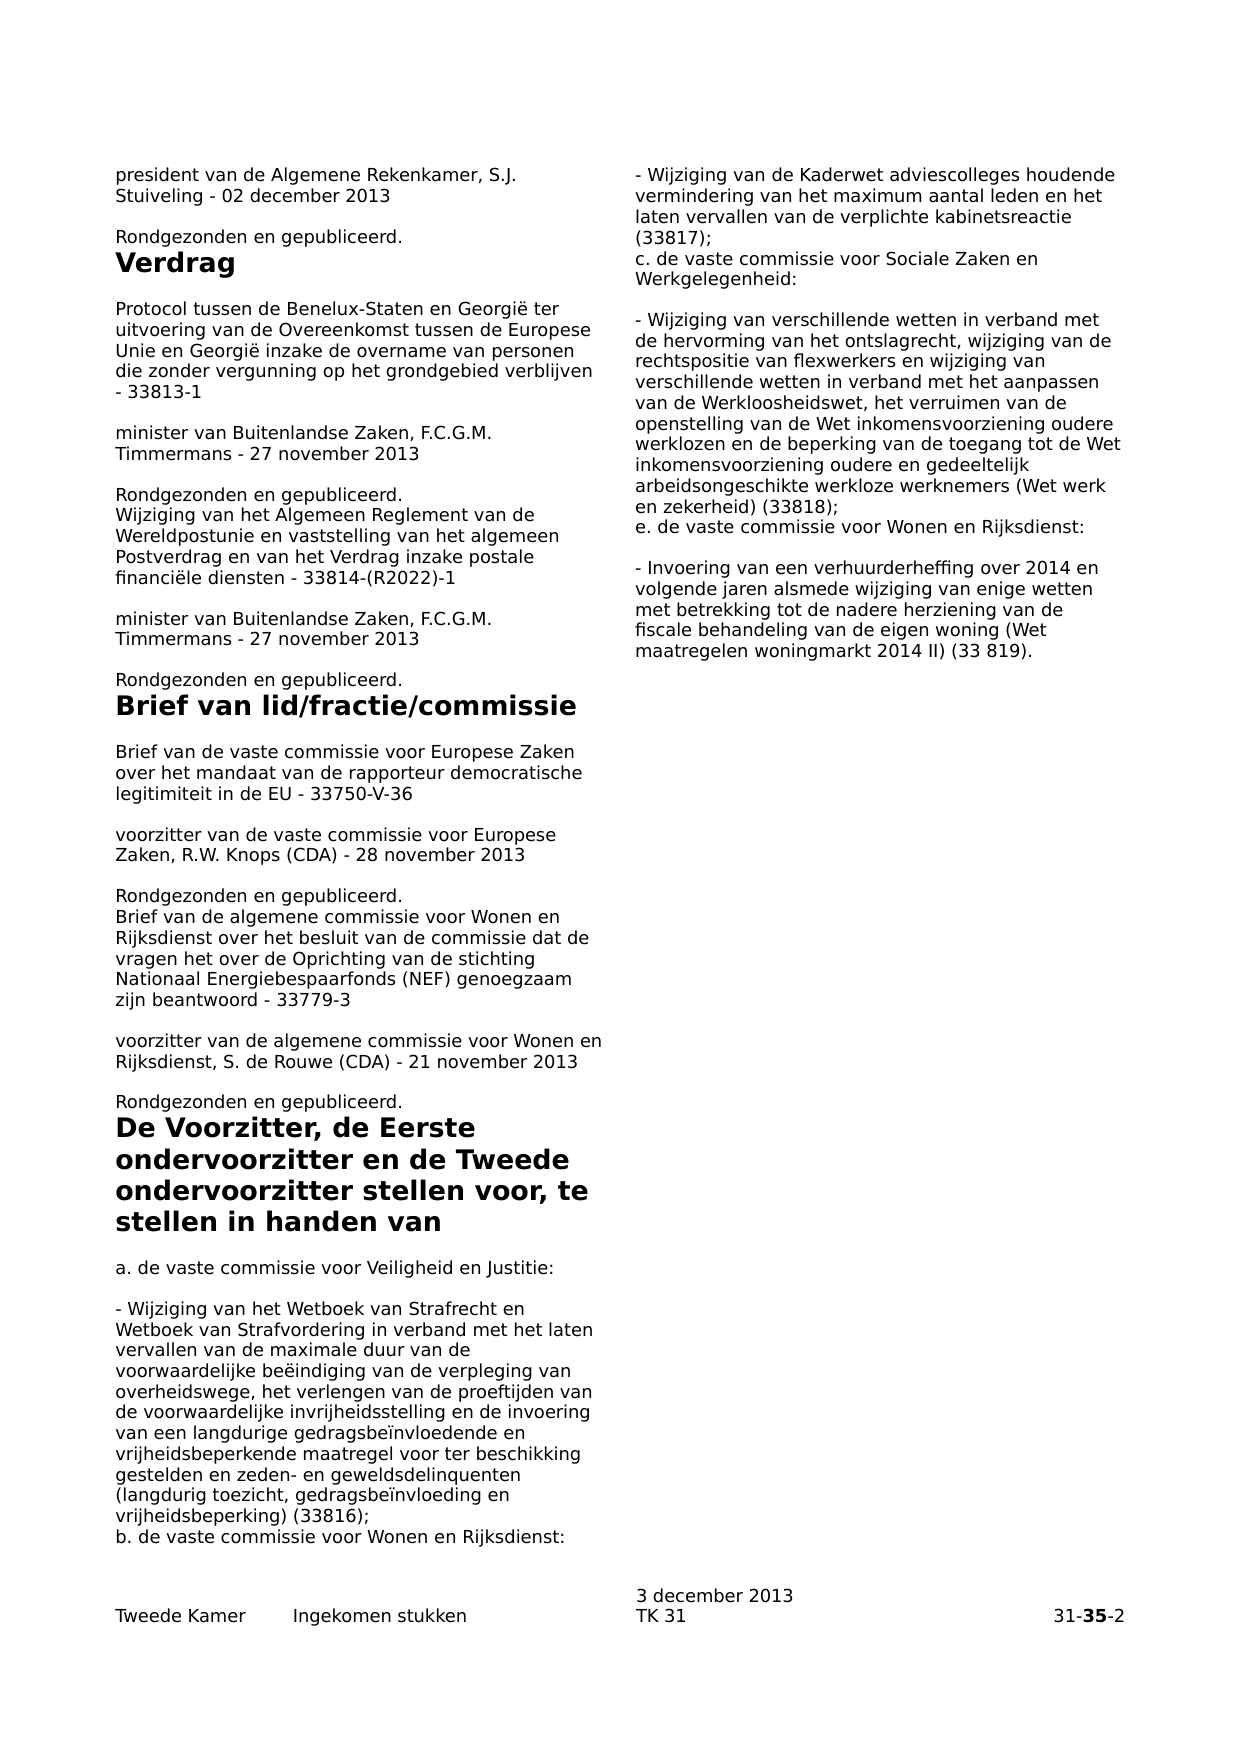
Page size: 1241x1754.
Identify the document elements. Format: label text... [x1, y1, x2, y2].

text Rondgezonden en gepubliceerd. [115, 670, 605, 691]
text Rondgezonden en gepubliceerd. [115, 1092, 605, 1113]
text Rondgezonden en gepubliceerd. [115, 484, 605, 505]
text Brief van de algemene commissie voor Wonen en Rijksdienst over het besluit van de commissie dat de vragen het over de Oprichting van de stichting Nationaal Energiebespaarfonds (NEF) genoegzaam zijn beantwoord - 33779-3 [115, 907, 605, 1011]
text voorzitter van de vaste commissie voor Europese Zaken, R.W. Knops (CDA) - 28 november 2013 [115, 824, 605, 866]
text Rondgezonden en gepubliceerd. [115, 886, 605, 907]
text Brief van de vaste commissie voor Europese Zaken over het mandaat van de rapporteur democratische legitimiteit in de EU - 33750-V-36 [115, 742, 605, 804]
text e. de vaste commissie voor Wonen en Rijksdienst: [635, 517, 1125, 538]
text voorzitter van de algemene commissie voor Wonen en Rijksdienst, S. de Rouwe (CDA) - 21 november 2013 [115, 1031, 605, 1072]
title Verdrag [115, 247, 605, 279]
text - Wijziging van het Wetboek van Strafrecht en Wetboek van Strafvordering in verband met het laten vervallen van de maximale duur van de voorwaardelijke beëindiging van de verpleging van overheidswege, het verlengen van de proeftijden van de voorwaardelijke invrijheidsstelling en de invoering van een langdurige gedragsbeïnvloedende en vrijheidsbeperkende maatregel voor ter beschikking gestelden en zeden- en geweldsdelinquenten (langdurig toezicht, gedragsbeïnvloeding en vrijheidsbeperking) (33816); [115, 1299, 605, 1527]
text minister van Buitenlandse Zaken, F.C.G.M. Timmermans - 27 november 2013 [115, 423, 605, 464]
text minister van Buitenlandse Zaken, F.C.G.M. Timmermans - 27 november 2013 [115, 608, 605, 650]
text b. de vaste commissie voor Wonen en Rijksdienst: [115, 1527, 605, 1548]
text - Wijziging van de Kaderwet adviescolleges houdende vermindering van het maximum aantal leden en het laten vervallen van de verplichte kabinetsreactie (33817); [635, 165, 1125, 248]
title Brief van lid/fractie/commissie [115, 691, 605, 722]
text Protocol tussen de Benelux-Staten en Georgië ter uitvoering van de Overeenkomst tussen de Europese Unie en Georgië inzake de overname van personen die zonder vergunning op het grondgebied verblijven - 33813-1 [115, 299, 605, 403]
text Rondgezonden en gepubliceerd. [115, 227, 605, 247]
text Wijziging van het Algemeen Reglement van de Wereldpostunie en vaststelling van het algemeen Postverdrag en van het Verdrag inzake postale financiële diensten - 33814-(R2022)-1 [115, 505, 605, 588]
text - Invoering van een verhuurderheffing over 2014 en volgende jaren alsmede wijziging van enige wetten met betrekking tot de nadere herziening van de fiscale behandeling van de eigen woning (Wet maatregelen woningmarkt 2014 II) (33 819). [635, 558, 1125, 662]
text c. de vaste commissie voor Sociale Zaken en Werkgelegenheid: [635, 248, 1125, 290]
text - Wijziging van verschillende wetten in verband met de hervorming van het ontslagrecht, wijziging van de rechtspositie van flexwerkers en wijziging van verschillende wetten in verband met het aanpassen van de Werkloosheidswet, het verruimen van de openstelling van de Wet inkomensvoorziening oudere werklozen en de beperking van de toegang tot de Wet inkomensvoorziening oudere en gedeeltelijk arbeidsongeschikte werkloze werknemers (Wet werk en zekerheid) (33818); [635, 310, 1125, 517]
text a. de vaste commissie voor Veiligheid en Justitie: [115, 1258, 605, 1279]
title De Voorzitter, de Eerste ondervoorzitter en de Tweede ondervoorzitter stellen voor, te stellen in handen van [115, 1113, 605, 1238]
text president van de Algemene Rekenkamer, S.J. Stuiveling - 02 december 2013 [115, 165, 605, 207]
